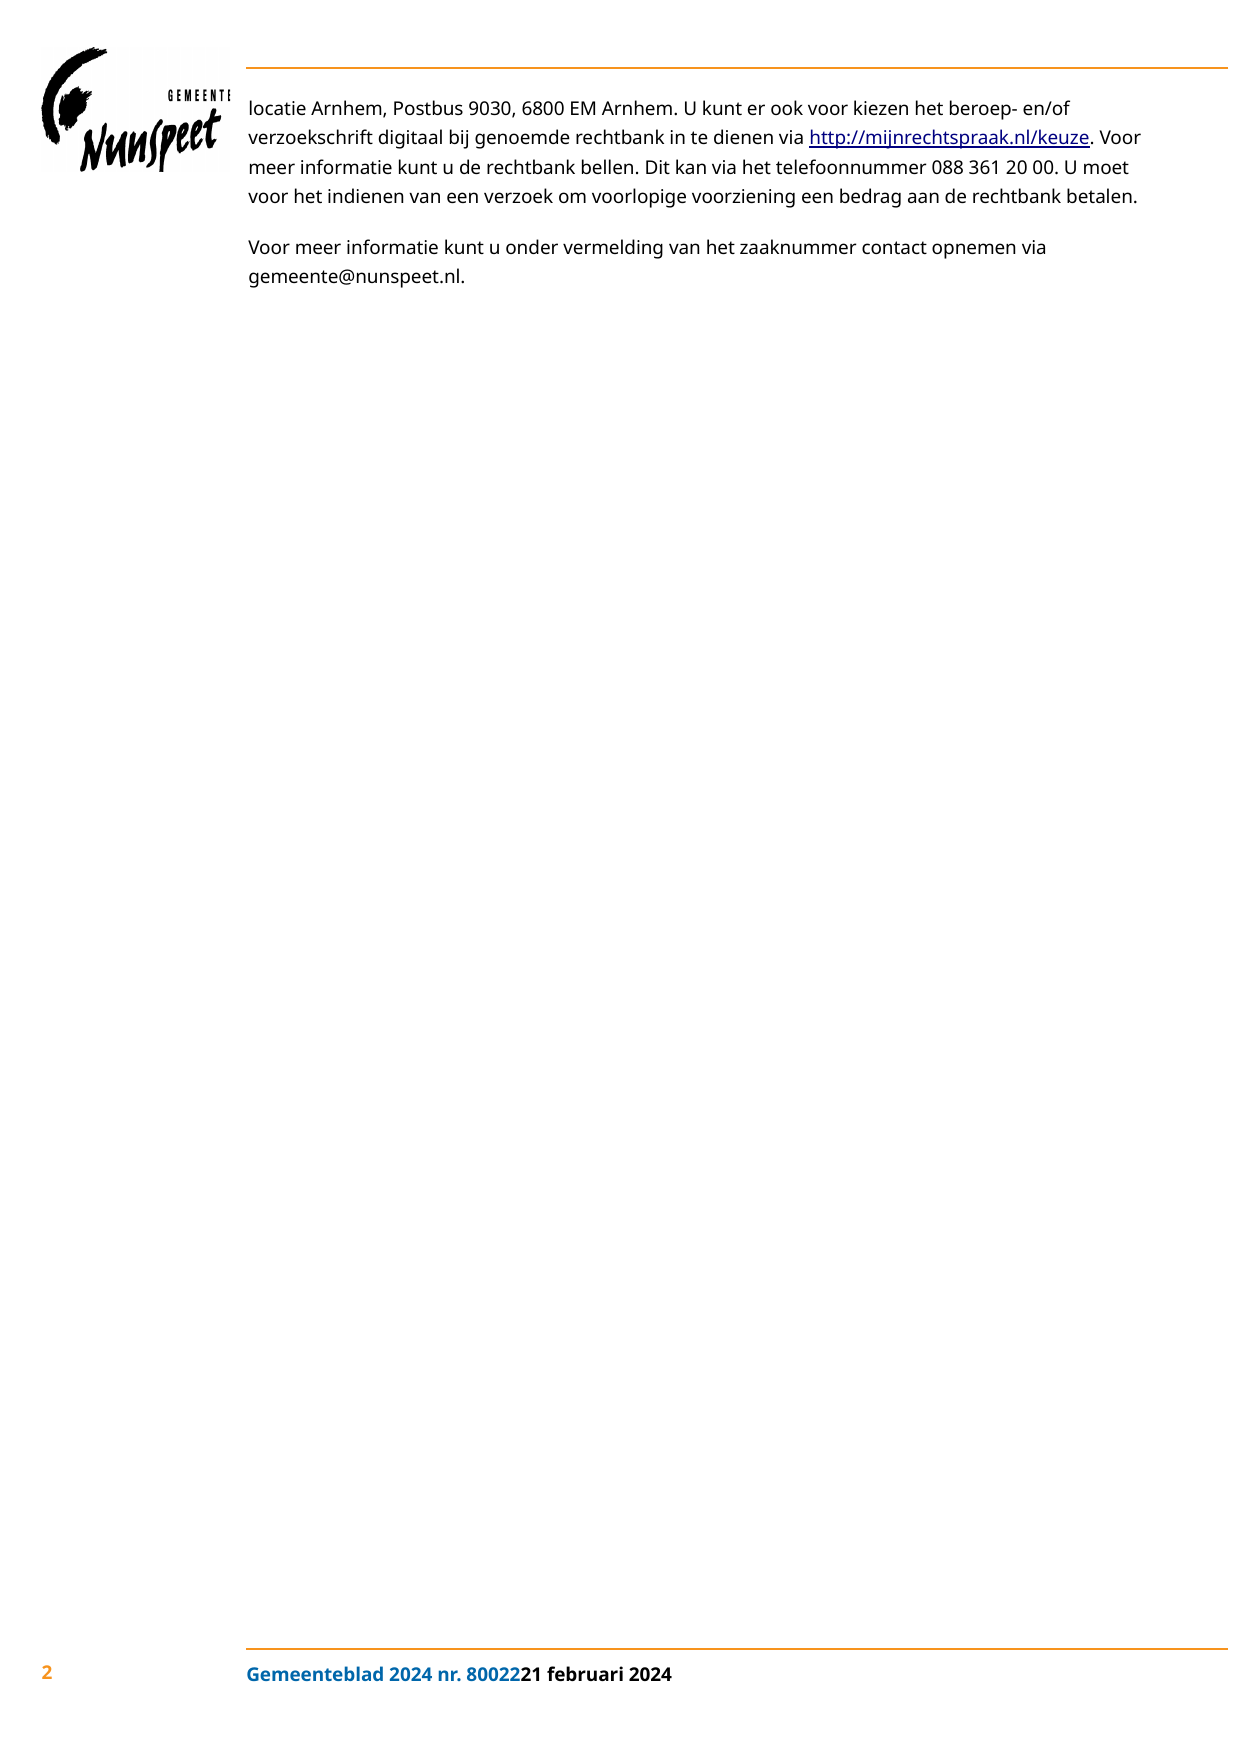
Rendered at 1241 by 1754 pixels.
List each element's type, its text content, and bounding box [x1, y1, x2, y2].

picture [41, 47, 231, 172]
text locatie Arnhem, Postbus 9030, 6800 EM Arnhem. U kunt er ook voor kiezen het beroep- en/of verzoekschrift digitaal bij genoemde rechtbank in te dienen via http://mijnrechtspraak.nl/keuze. Voor meer informatie kunt u de rechtbank bellen. Dit kan via het telefoonnummer 088 361 20 00. U moet voor het indienen van een verzoek om voorlopige voorziening een bedrag aan de rechtbank betalen. [248, 95, 1152, 209]
text Voor meer informatie kunt u onder vermelding van het zaaknummer contact opnemen via gemeente@nunspeet.nl. [248, 234, 1152, 289]
